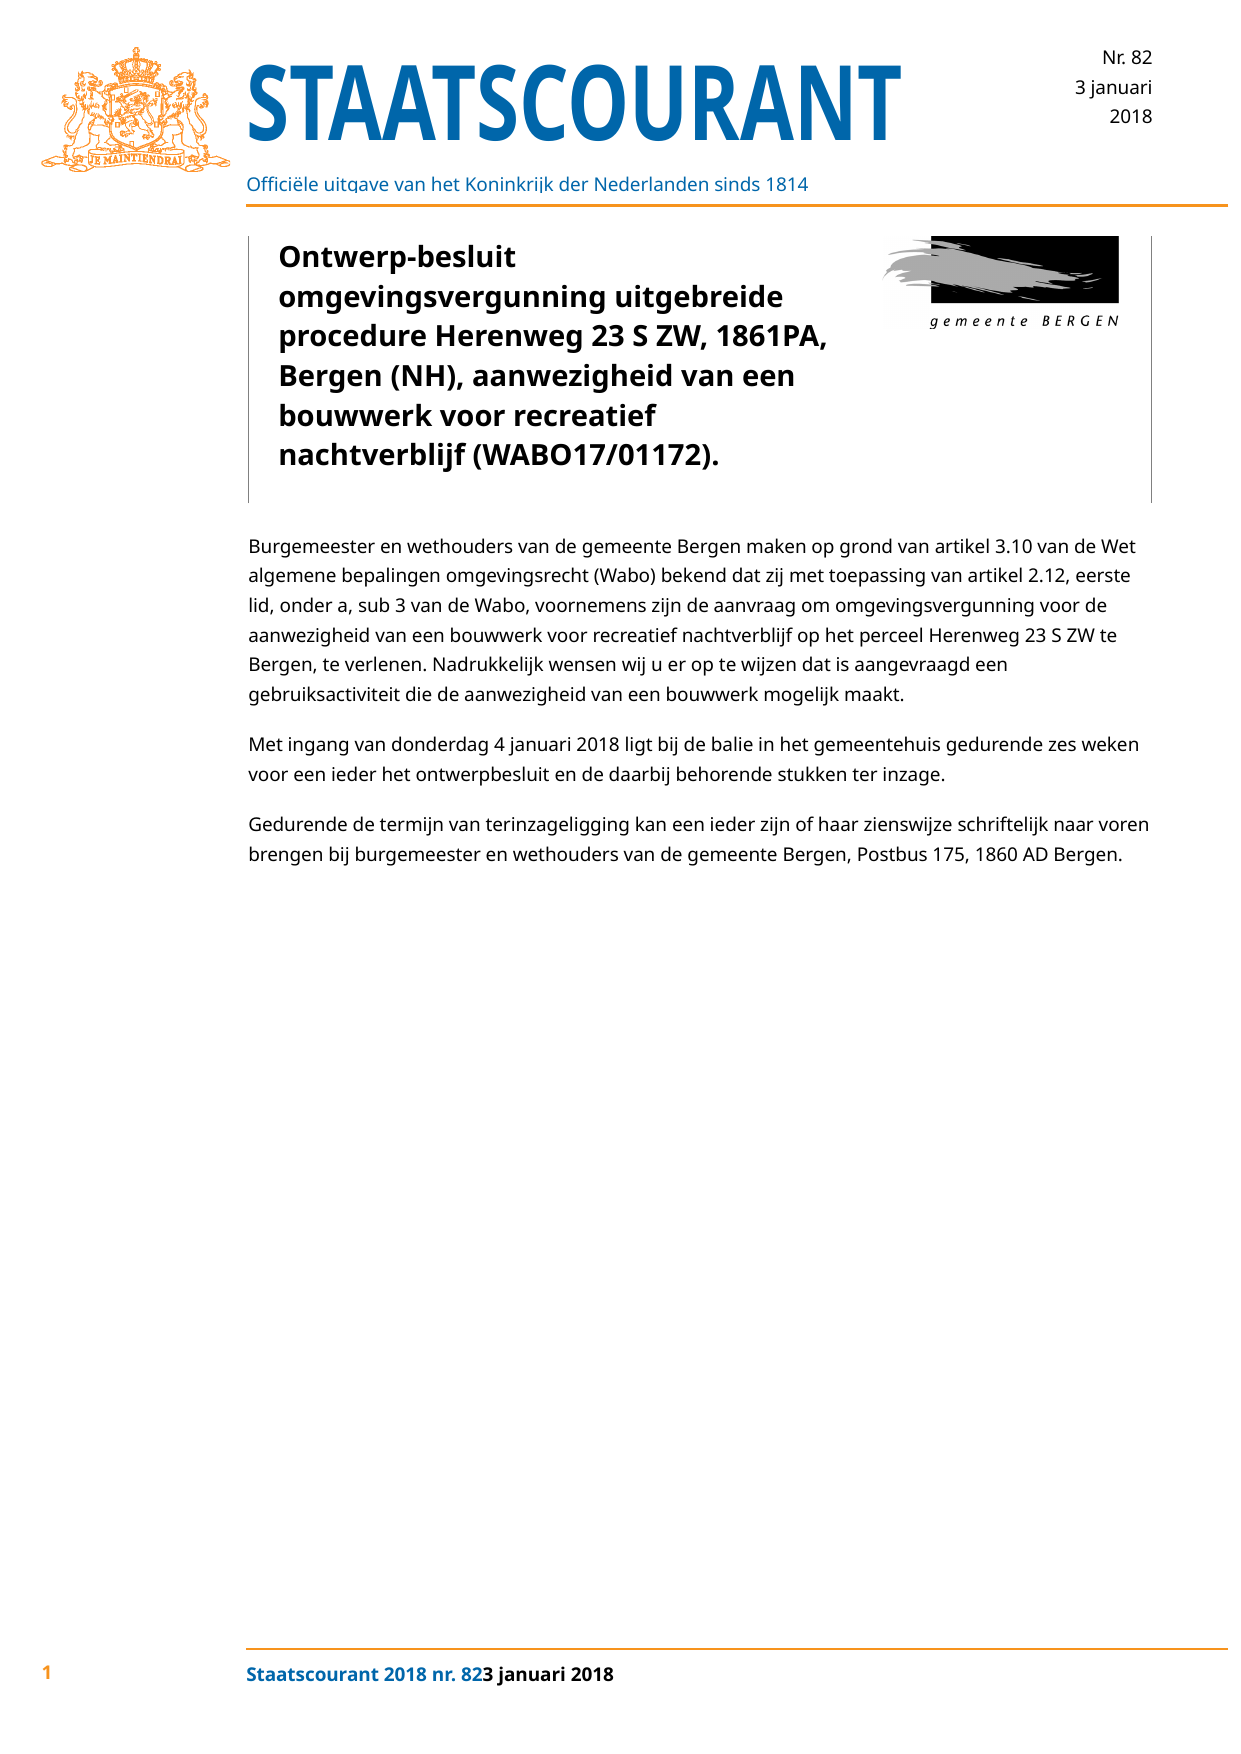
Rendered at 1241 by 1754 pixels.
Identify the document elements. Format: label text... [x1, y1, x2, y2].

picture [41, 47, 231, 172]
text Burgemeester en wethouders van de gemeente Bergen maken op grond van artikel 3.10 van de Wet algemene bepalingen omgevingsrecht (Wabo) bekend dat zij met toepassing van artikel 2.12, eerste lid, onder a, sub 3 van de Wabo, voornemens zijn de aanvraag om omgevingsvergunning voor de aanwezigheid van een bouwwerk voor recreatief nachtverblijf op het perceel Herenweg 23 S ZW te Bergen, te verlenen. Nadrukkelijk wensen wij u er op te wijzen dat is aangevraagd een gebruiksactiviteit die de aanwezigheid van een bouwwerk mogelijk maakt. [248, 533, 1152, 707]
text Gedurende de termijn van terinzageligging kan een ieder zijn of haar zienswijze schriftelijk naar voren brengen bij burgemeester en wethouders van de gemeente Bergen, Postbus 175, 1860 AD Bergen. [248, 811, 1152, 867]
picture [882, 236, 1119, 329]
text Met ingang van donderdag 4 januari 2018 ligt bij de balie in het gemeentehuis gedurende zes weken voor een ieder het ontwerpbesluit en de daarbij behorende stukken ter inzage. [248, 731, 1152, 787]
table_header [850, 236, 1151, 503]
table_header Ontwerp-besluit omgevingsvergunning uitgebreide procedure Herenweg 23 S ZW, 1861PA, Bergen (NH), aanwezigheid van een bouwwerk voor recreatief nachtverblijf (WABO17/01172). [249, 236, 850, 503]
